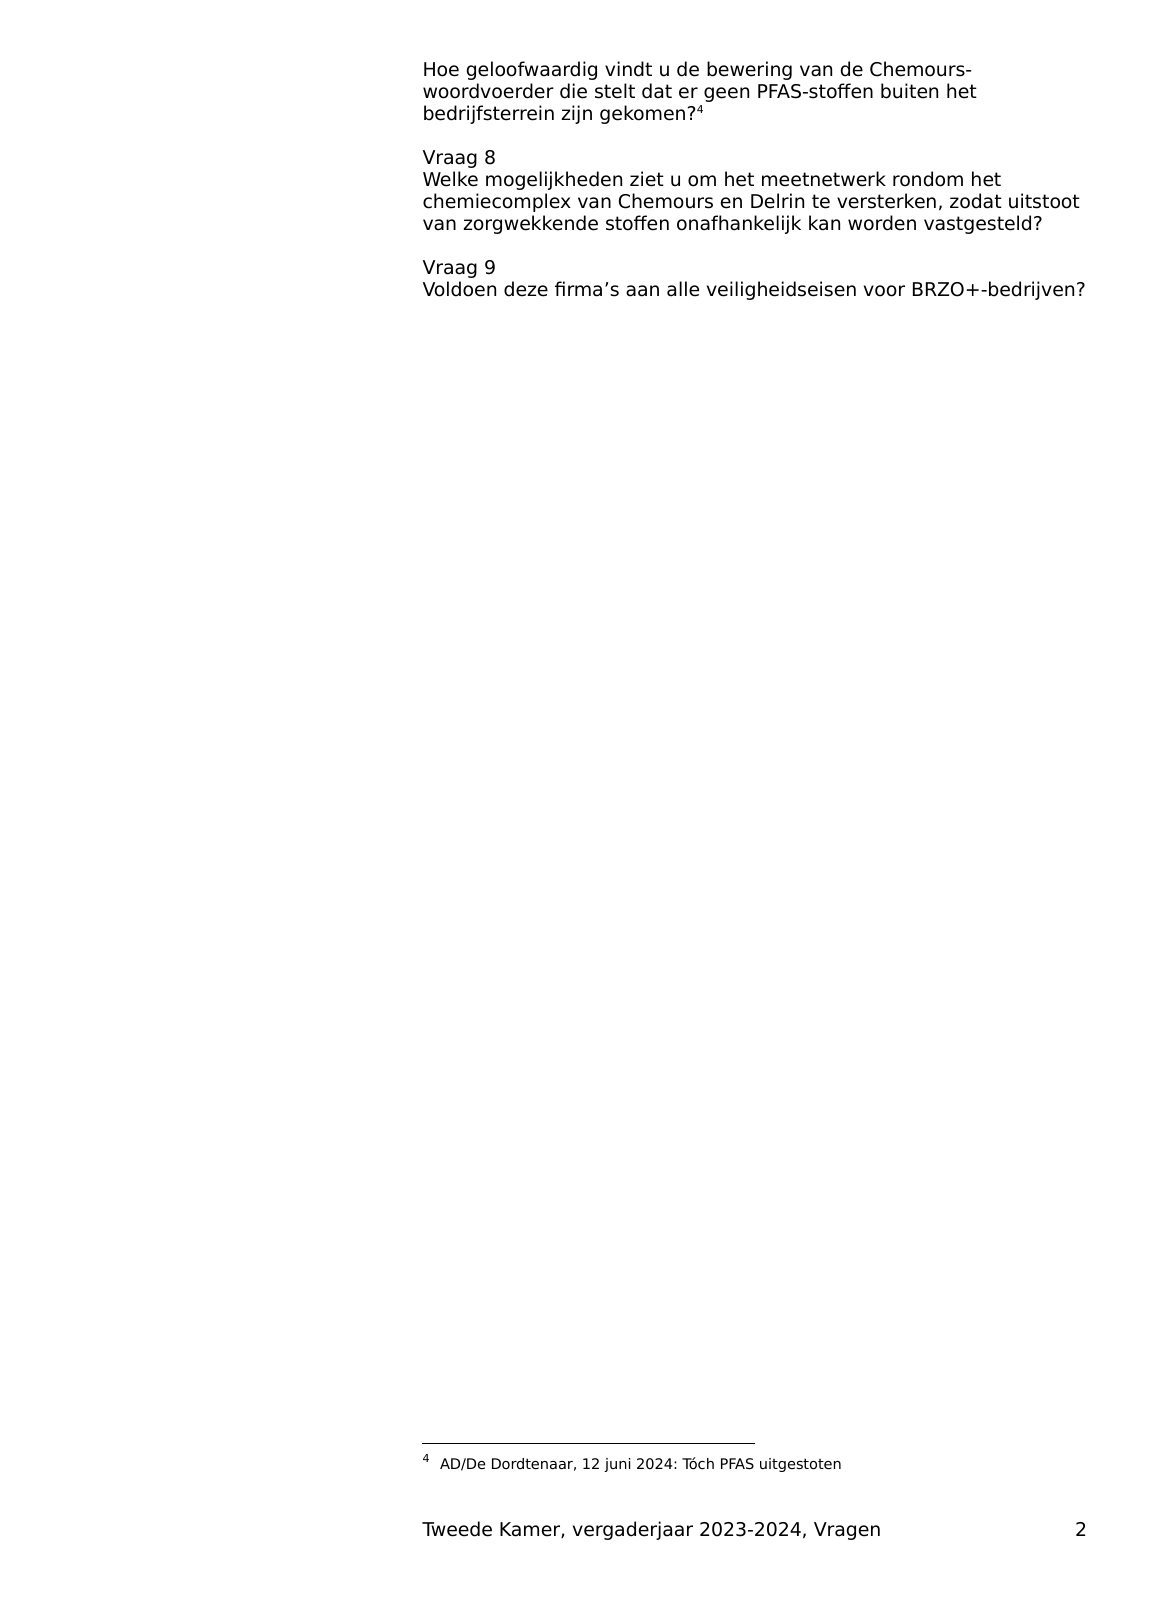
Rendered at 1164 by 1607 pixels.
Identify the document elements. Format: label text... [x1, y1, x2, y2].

text Vraag 8 [422, 147, 1087, 169]
text AD/De Dordtenaar, 12 juni 2024: Tóch PFAS uitgestoten [422, 1452, 1087, 1474]
text Welke mogelijkheden ziet u om het meetnetwerk rondom het chemiecomplex van Chemours en Delrin te versterken, zodat uitstoot van zorgwekkende stoffen onafhankelijk kan worden vastgesteld? [422, 169, 1087, 235]
text Hoe geloofwaardig vindt u de bewering van de Chemours-woordvoerder die stelt dat er geen PFAS-stoffen buiten het bedrijfsterrein zijn gekomen? [422, 59, 1087, 125]
text Vraag 9 [422, 257, 1087, 279]
text Voldoen deze firma’s aan alle veiligheidseisen voor BRZO+-bedrijven? [422, 279, 1087, 301]
